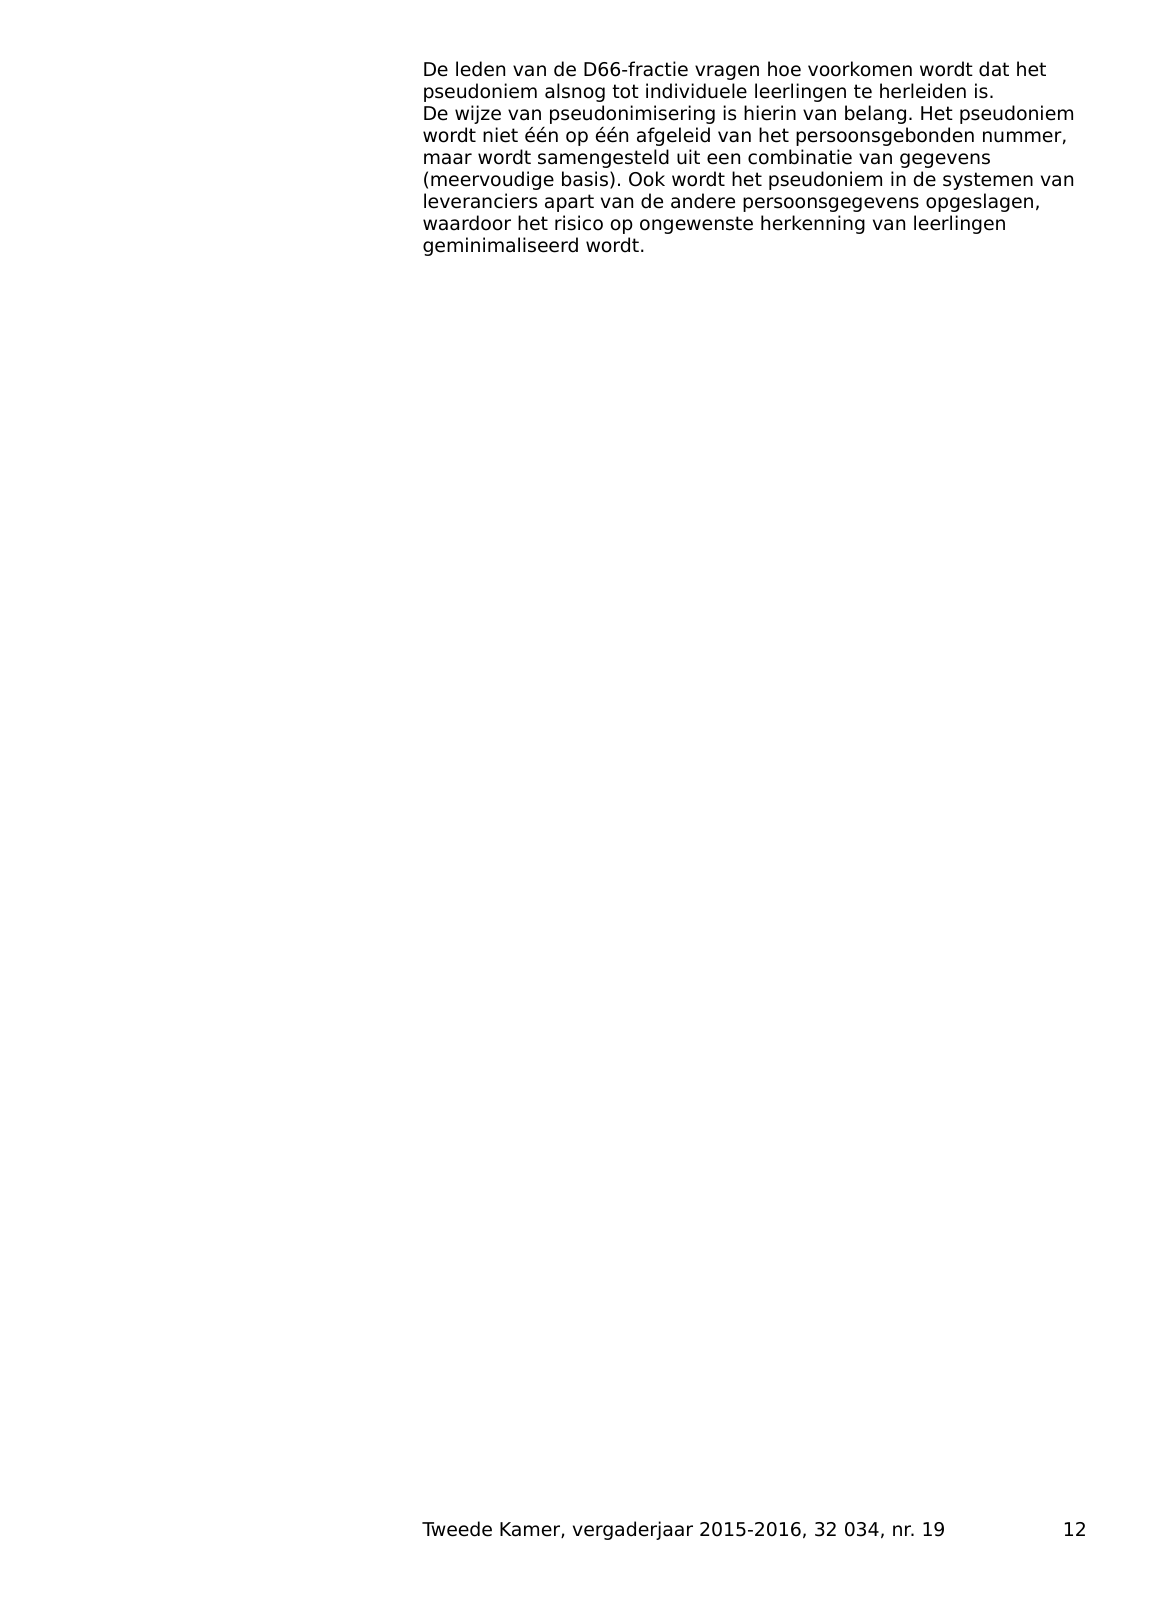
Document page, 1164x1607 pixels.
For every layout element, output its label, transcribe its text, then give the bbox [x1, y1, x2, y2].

text De wijze van pseudonimisering is hierin van belang. Het pseudoniem wordt niet één op één afgeleid van het persoonsgebonden nummer, maar wordt samengesteld uit een combinatie van gegevens (meervoudige basis). Ook wordt het pseudoniem in de systemen van leveranciers apart van de andere persoonsgegevens opgeslagen, waardoor het risico op ongewenste herkenning van leerlingen geminimaliseerd wordt. [422, 103, 1087, 257]
text De leden van de D66-fractie vragen hoe voorkomen wordt dat het pseudoniem alsnog tot individuele leerlingen te herleiden is. [422, 59, 1087, 103]
